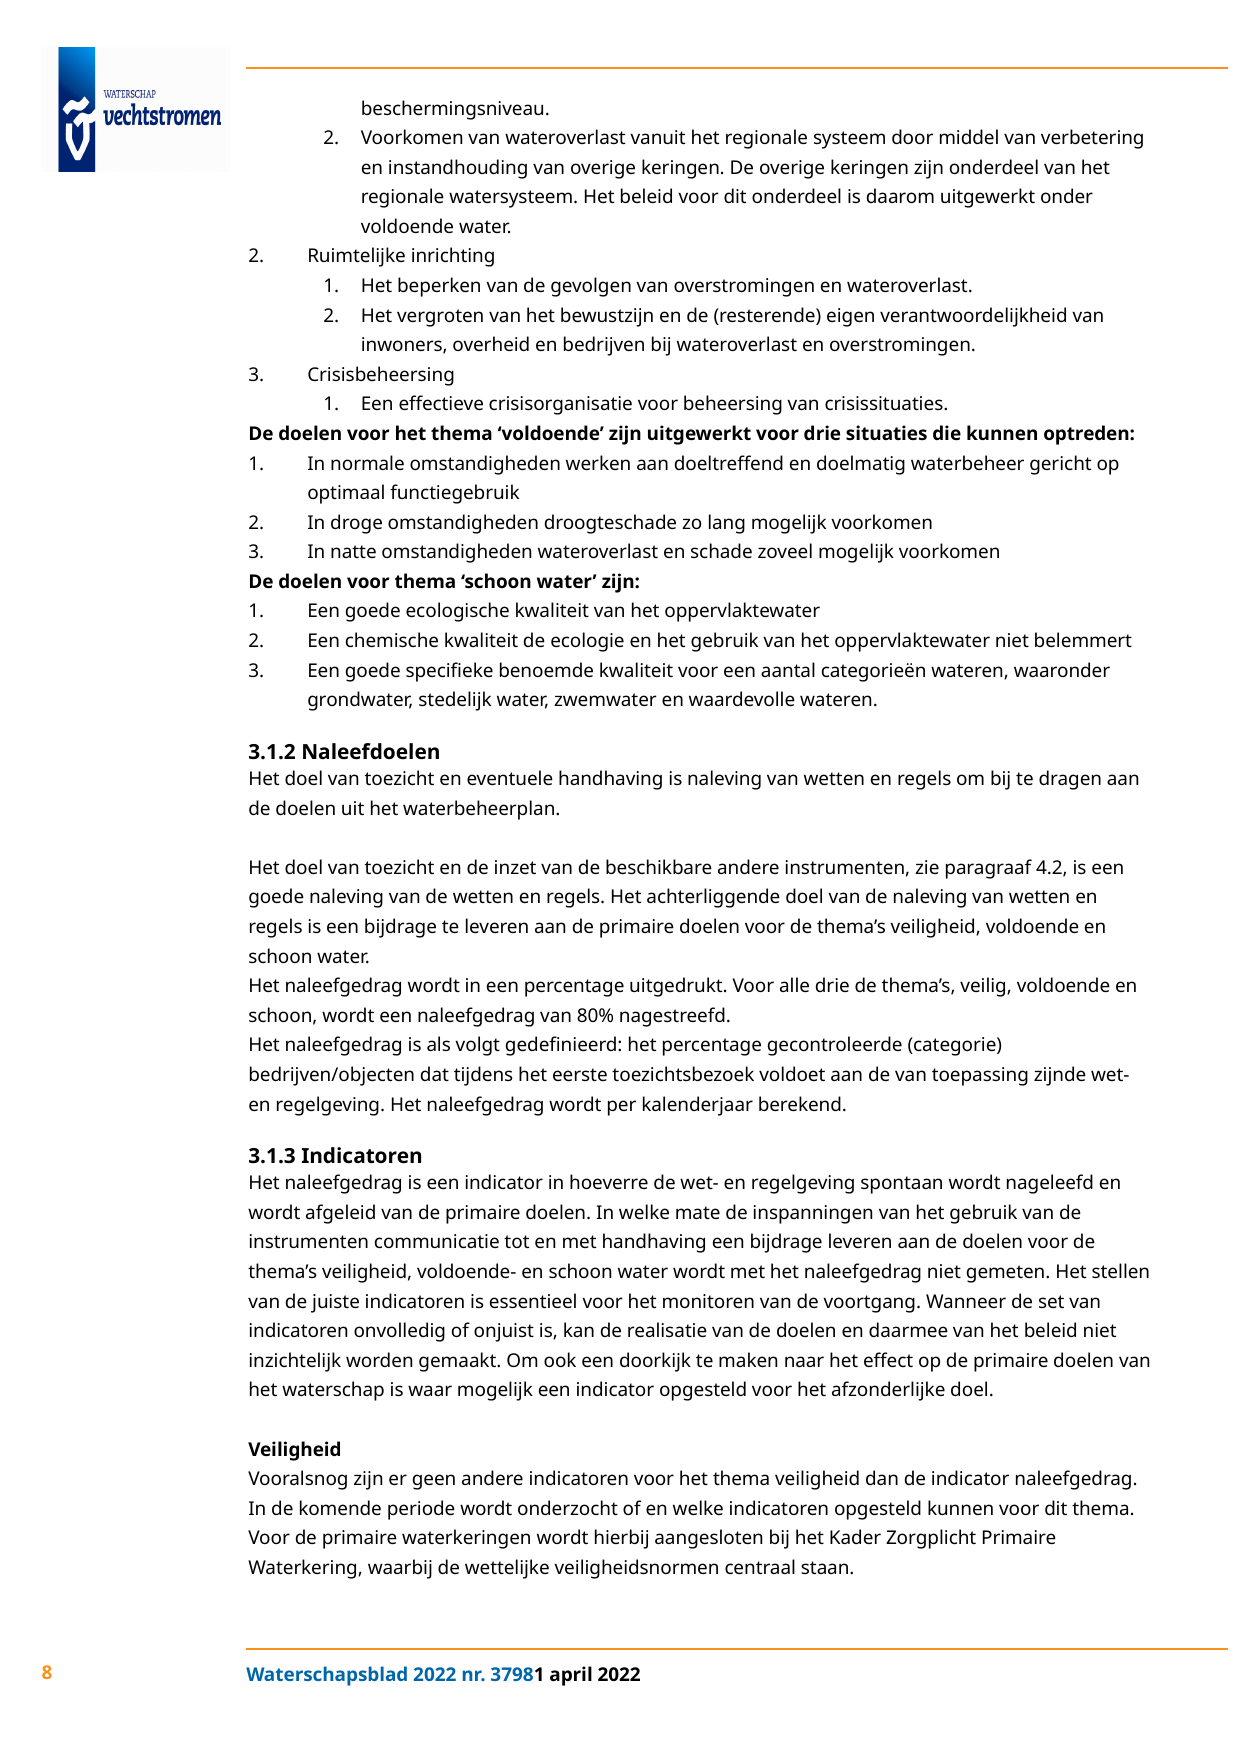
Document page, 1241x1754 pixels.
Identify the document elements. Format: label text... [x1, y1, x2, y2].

text Het naleefgedrag is als volgt gedefinieerd: het percentage gecontroleerde (categorie) bedrijven/objecten dat tijdens het eerste toezichtsbezoek voldoet aan de van toepassing zijnde wet- en regelgeving. Het naleefgedrag wordt per kalenderjaar berekend. [248, 1032, 1152, 1116]
list In droge omstandigheden droogteschade zo lang mogelijk voorkomen [248, 509, 1152, 535]
list Een effectieve crisisorganisatie voor beheersing van crisissituaties. [323, 391, 1152, 416]
picture [41, 47, 231, 172]
text 3.1.2 Naleefdoelen [248, 737, 1152, 765]
list Ruimtelijke inrichting [248, 243, 1152, 268]
text Het doel van toezicht en eventuele handhaving is naleving van wetten en regels om bij te dragen aan de doelen uit het waterbeheerplan. [248, 765, 1152, 821]
list Voorkomen van wateroverlast vanuit het regionale systeem door middel van verbetering en instandhouding van overige keringen. De overige keringen zijn onderdeel van het regionale watersysteem. Het beleid voor dit onderdeel is daarom uitgewerkt onder voldoende water. [323, 124, 1152, 239]
text De doelen voor het thema ‘voldoende’ zijn uitgewerkt voor drie situaties die kunnen optreden: [248, 420, 1152, 446]
list In natte omstandigheden wateroverlast en schade zoveel mogelijk voorkomen [248, 538, 1152, 564]
list Het vergroten van het bewustzijn en de (resterende) eigen verantwoordelijkheid van inwoners, overheid en bedrijven bij wateroverlast en overstromingen. [323, 302, 1152, 357]
text 3.1.3 Indicatoren [248, 1141, 1152, 1169]
text Veiligheid [248, 1436, 1152, 1462]
list Een chemische kwaliteit de ecologie en het gebruik van het oppervlaktewater niet belemmert [248, 627, 1152, 653]
list In normale omstandigheden werken aan doeltreffend en doelmatig waterbeheer gericht op optimaal functiegebruik [248, 450, 1152, 505]
text Vooralsnog zijn er geen andere indicatoren voor het thema veiligheid dan de indicator naleefgedrag. In de komende periode wordt onderzocht of en welke indicatoren opgesteld kunnen voor dit thema. Voor de primaire waterkeringen wordt hierbij aangesloten bij het Kader Zorgplicht Primaire Waterkering, waarbij de wettelijke veiligheidsnormen centraal staan. [248, 1465, 1152, 1580]
list Het beperken van de gevolgen van overstromingen en wateroverlast. [323, 272, 1152, 298]
list Crisisbeheersing [248, 361, 1152, 387]
text Het doel van toezicht en de inzet van de beschikbare andere instrumenten, zie paragraaf 4.2, is een goede naleving van de wetten en regels. Het achterliggende doel van de naleving van wetten en regels is een bijdrage te leveren aan de primaire doelen voor de thema’s veiligheid, voldoende en schoon water. [248, 854, 1152, 968]
text Het naleefgedrag is een indicator in hoeverre de wet- en regelgeving spontaan wordt nageleefd en wordt afgeleid van de primaire doelen. In welke mate de inspanningen van het gebruik van de instrumenten communicatie tot en met handhaving een bijdrage leveren aan de doelen voor de thema’s veiligheid, voldoende- en schoon water wordt met het naleefgedrag niet gemeten. Het stellen van de juiste indicatoren is essentieel voor het monitoren van de voortgang. Wanneer de set van indicatoren onvolledig of onjuist is, kan de realisatie van de doelen en daarmee van het beleid niet inzichtelijk worden gemaakt. Om ook een doorkijk te maken naar het effect op de primaire doelen van het waterschap is waar mogelijk een indicator opgesteld voor het afzonderlijke doel. [248, 1169, 1152, 1402]
text Het naleefgedrag wordt in een percentage uitgedrukt. Voor alle drie de thema’s, veilig, voldoende en schoon, wordt een naleefgedrag van 80% nagestreefd. [248, 972, 1152, 1028]
text De doelen voor thema ‘schoon water’ zijn: [248, 568, 1152, 594]
list Een goede specifieke benoemde kwaliteit voor een aantal categorieën wateren, waaronder grondwater, stedelijk water, zwemwater en waardevolle wateren. [248, 657, 1152, 712]
list beschermingsniveau. [323, 95, 1152, 121]
list Een goede ecologische kwaliteit van het oppervlaktewater [248, 598, 1152, 623]
